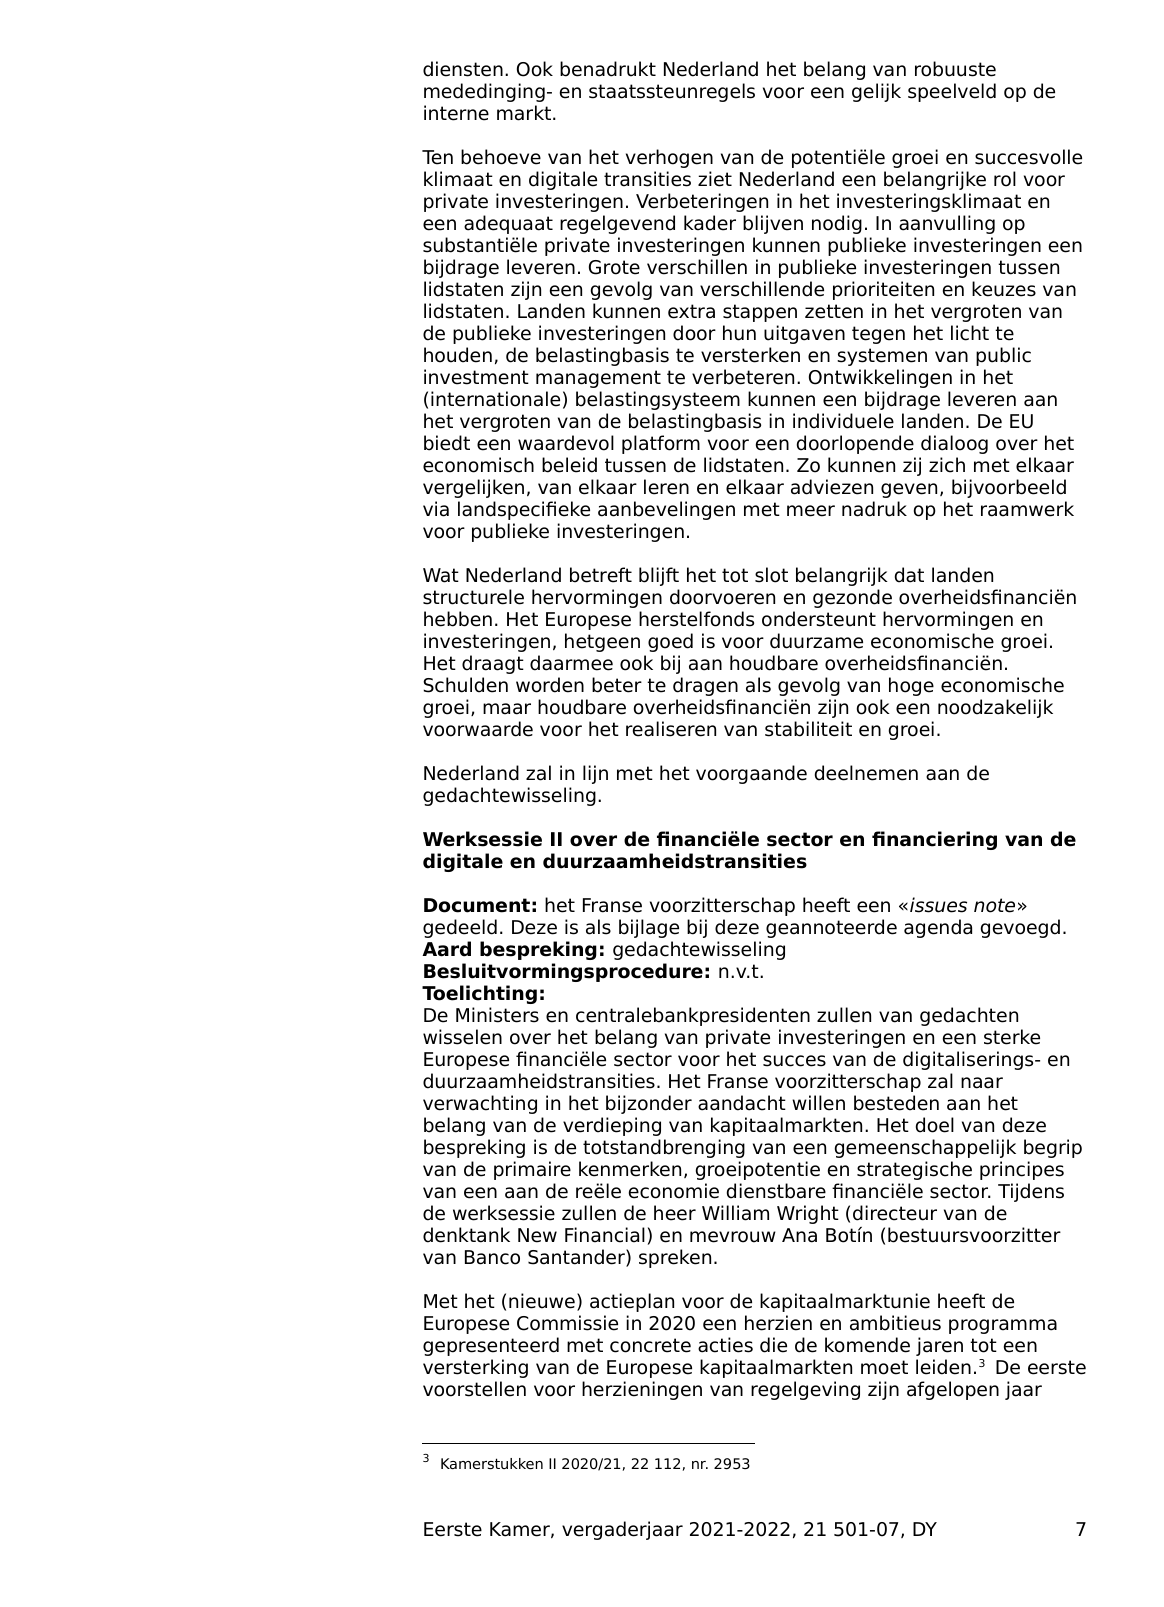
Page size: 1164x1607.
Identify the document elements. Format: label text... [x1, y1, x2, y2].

text Aard bespreking: gedachtewisseling [422, 939, 1087, 961]
text Kamerstukken II 2020/21, 22 112, nr. 2953 [422, 1452, 1087, 1474]
text Besluitvormingsprocedure: n.v.t. [422, 961, 1087, 983]
text diensten. Ook benadrukt Nederland het belang van robuuste mededinging- en staatssteunregels voor een gelijk speelveld op de interne markt. [422, 59, 1087, 125]
text Document: het Franse voorzitterschap heeft een «issues note» gedeeld. Deze is als bijlage bij deze geannoteerde agenda gevoegd. [422, 895, 1087, 939]
text Wat Nederland betreft blijft het tot slot belangrijk dat landen structurele hervormingen doorvoeren en gezonde overheidsfinanciën hebben. Het Europese herstelfonds ondersteunt hervormingen en investeringen, hetgeen goed is voor duurzame economische groei. Het draagt daarmee ook bij aan houdbare overheidsfinanciën. Schulden worden beter te dragen als gevolg van hoge economische groei, maar houdbare overheidsfinanciën zijn ook een noodzakelijk voorwaarde voor het realiseren van stabiliteit en groei. [422, 565, 1087, 741]
text Nederland zal in lijn met het voorgaande deelnemen aan de gedachtewisseling. [422, 763, 1087, 807]
text Ten behoeve van het verhogen van de potentiële groei en succesvolle klimaat en digitale transities ziet Nederland een belangrijke rol voor private investeringen. Verbeteringen in het investeringsklimaat en een adequaat regelgevend kader blijven nodig. In aanvulling op substantiële private investeringen kunnen publieke investeringen een bijdrage leveren. Grote verschillen in publieke investeringen tussen lidstaten zijn een gevolg van verschillende prioriteiten en keuzes van lidstaten. Landen kunnen extra stappen zetten in het vergroten van de publieke investeringen door hun uitgaven tegen het licht te houden, de belastingbasis te versterken en systemen van public investment management te verbeteren. Ontwikkelingen in het (internationale) belastingsysteem kunnen een bijdrage leveren aan het vergroten van de belastingbasis in individuele landen. De EU biedt een waardevol platform voor een doorlopende dialoog over het economisch beleid tussen de lidstaten. Zo kunnen zij zich met elkaar vergelijken, van elkaar leren en elkaar adviezen geven, bijvoorbeeld via landspecifieke aanbevelingen met meer nadruk op het raamwerk voor publieke investeringen. [422, 147, 1087, 543]
text Met het (nieuwe) actieplan voor de kapitaalmarktunie heeft de Europese Commissie in 2020 een herzien en ambitieus programma gepresenteerd met concrete acties die de komende jaren tot een versterking van de Europese kapitaalmarkten moet leiden. De eerste voorstellen voor herzieningen van regelgeving zijn afgelopen jaar [422, 1291, 1087, 1401]
text De Ministers en centralebankpresidenten zullen van gedachten wisselen over het belang van private investeringen en een sterke Europese financiële sector voor het succes van de digitaliserings- en duurzaamheidstransities. Het Franse voorzitterschap zal naar verwachting in het bijzonder aandacht willen besteden aan het belang van de verdieping van kapitaalmarkten. Het doel van deze bespreking is de totstandbrenging van een gemeenschappelijk begrip van de primaire kenmerken, groeipotentie en strategische principes van een aan de reële economie dienstbare financiële sector. Tijdens de werksessie zullen de heer William Wright (directeur van de denktank New Financial) en mevrouw Ana Botín (bestuursvoorzitter van Banco Santander) spreken. [422, 1005, 1087, 1269]
subtitle Werksessie II over de financiële sector en financiering van de digitale en duurzaamheidstransities [422, 829, 1087, 873]
text Toelichting: [422, 983, 1087, 1005]
